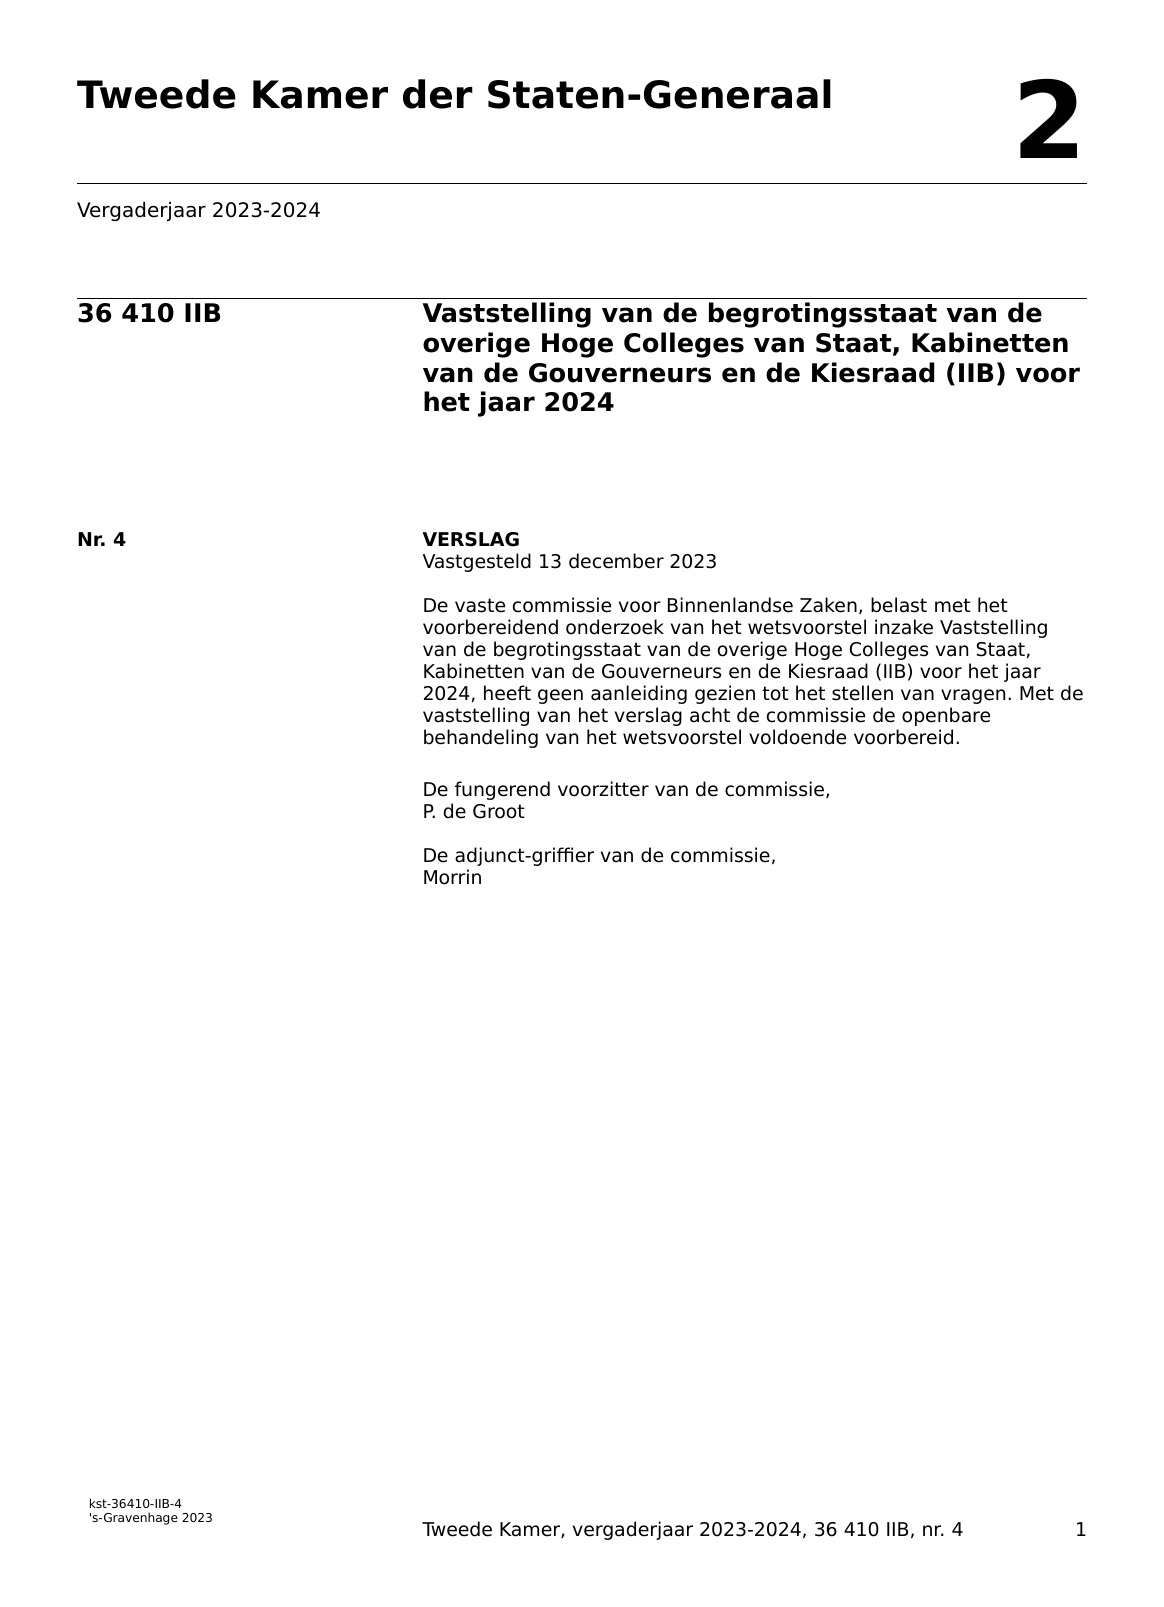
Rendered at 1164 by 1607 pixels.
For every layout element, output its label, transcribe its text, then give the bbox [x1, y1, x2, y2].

text De vaste commissie voor Binnenlandse Zaken, belast met het voorbereidend onderzoek van het wetsvoorstel inzake Vaststelling van de begrotingsstaat van de overige Hoge Colleges van Staat, Kabinetten van de Gouverneurs en de Kiesraad (IIB) voor het jaar 2024, heeft geen aanleiding gezien tot het stellen van vragen. Met de vaststelling van het verslag acht de commissie de openbare behandeling van het wetsvoorstel voldoende voorbereid. [422, 595, 1087, 749]
table_header 2 [886, 59, 1087, 183]
text 's-Gravenhage 2023 [88, 1511, 323, 1525]
table_cell Vergaderjaar 2023-2024 [77, 184, 1087, 298]
text Vastgesteld 13 december 2023 [422, 551, 1087, 573]
table_header Tweede Kamer der Staten-Generaal [77, 59, 886, 183]
text De adjunct-griffier van de commissie, Morrin [422, 845, 1087, 889]
text De fungerend voorzitter van de commissie, P. de Groot [422, 779, 1087, 823]
text kst-36410-IIB-4 [88, 1497, 323, 1511]
subtitle 36 410 IIB Vaststelling van de begrotingsstaat van de overige Hoge Colleges van Staat, Kabinetten van de Gouverneurs en de Kiesraad (IIB) voor het jaar 2024 [77, 299, 1087, 418]
subtitle Nr. 4 VERSLAG [77, 529, 1087, 551]
